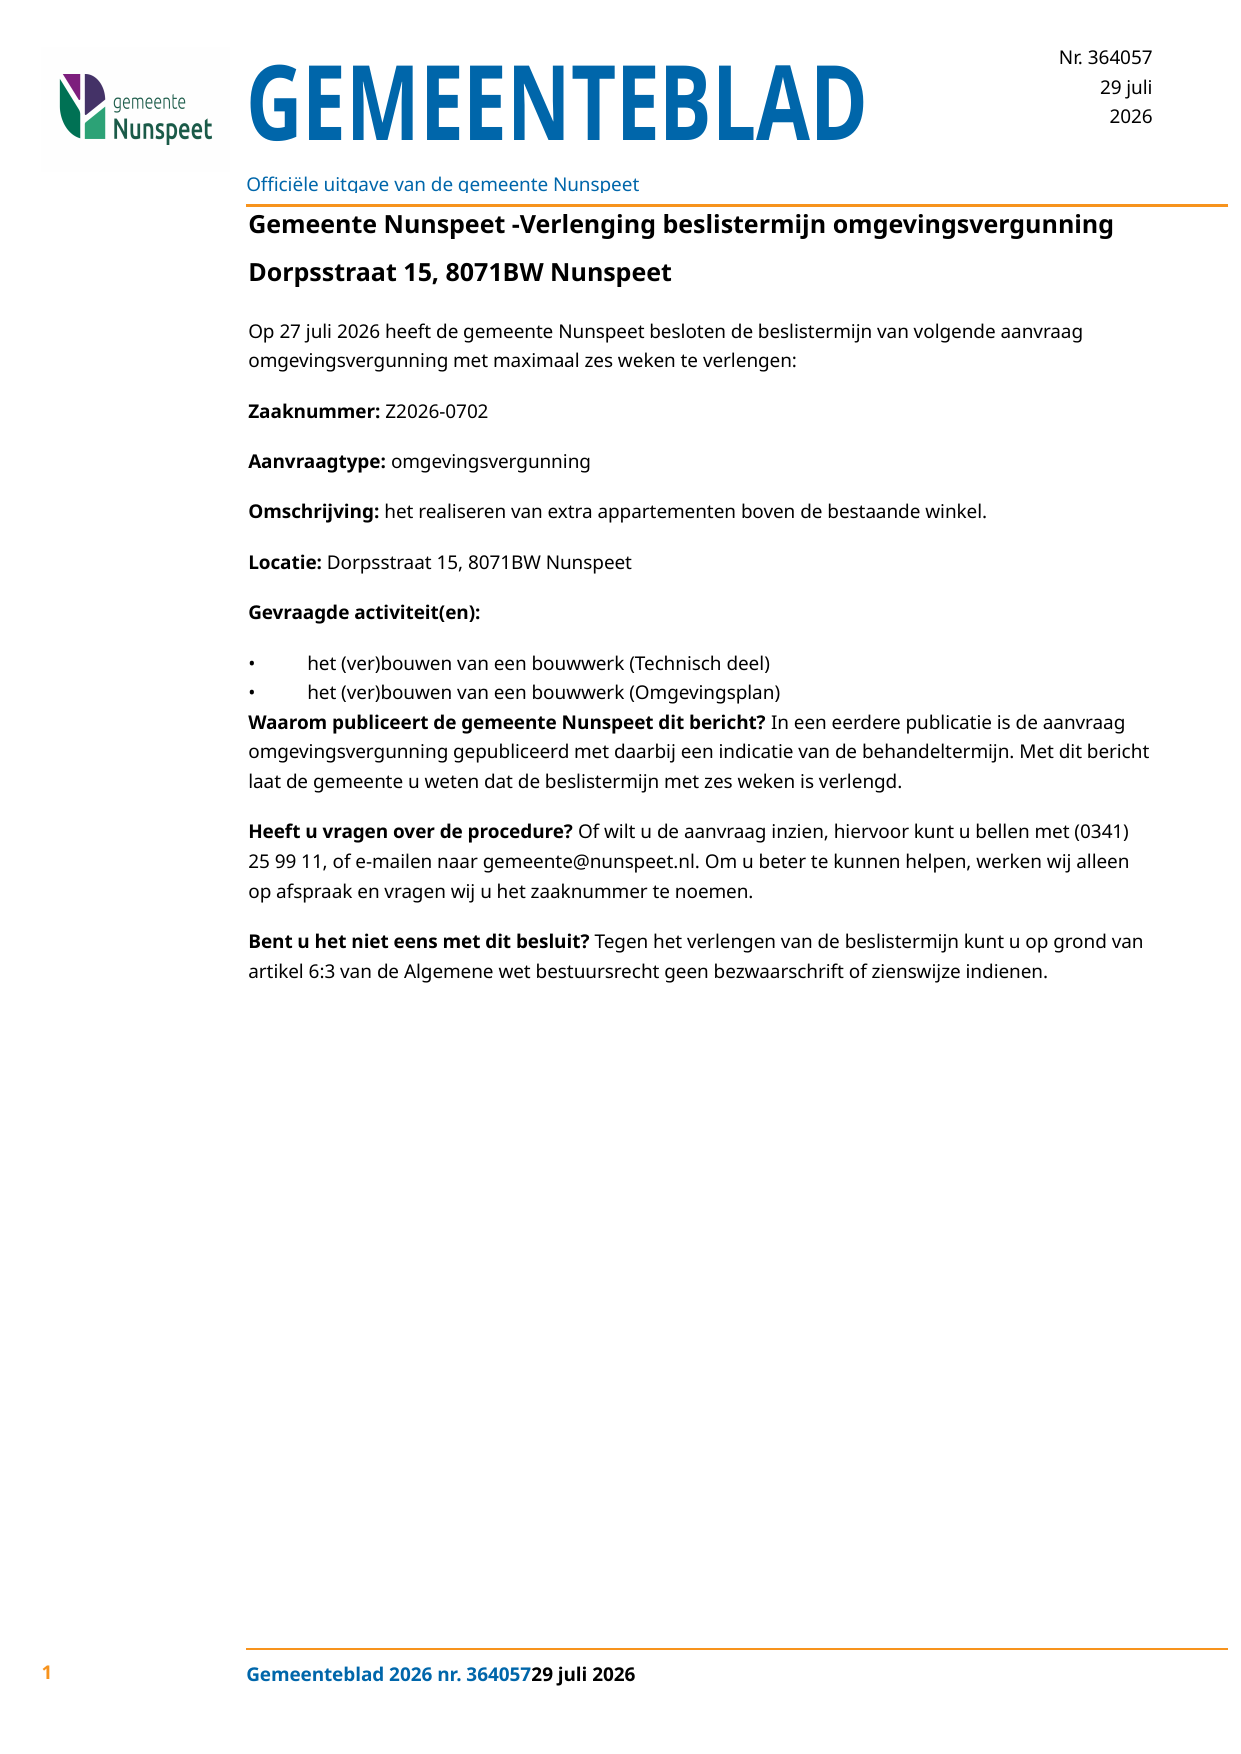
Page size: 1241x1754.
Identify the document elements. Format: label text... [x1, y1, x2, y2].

text Locatie: Dorpsstraat 15, 8071BW Nunspeet [248, 549, 1152, 575]
text Op 27 juli 2026 heeft de gemeente Nunspeet besloten de beslistermijn van volgende aanvraag omgevingsvergunning met maximaal zes weken te verlengen: [248, 318, 1152, 373]
text Heeft u vragen over de procedure? Of wilt u de aanvraag inzien, hiervoor kunt u bellen met (0341) 25 99 11, of e-mailen naar gemeente@nunspeet.nl. Om u beter te kunnen helpen, werken wij alleen op afspraak en vragen wij u het zaaknummer te noemen. [248, 819, 1152, 904]
text Aanvraagtype: omgevingsvergunning [248, 448, 1152, 474]
text Omschrijving: het realiseren van extra appartementen boven de bestaande winkel. [248, 499, 1152, 524]
text Waarom publiceert de gemeente Nunspeet dit bericht? In een eerdere publicatie is de aanvraag omgevingsvergunning gepubliceerd met daarbij een indicatie van de behandeltermijn. Met dit bericht laat de gemeente u weten dat de beslistermijn met zes weken is verlengd. [248, 709, 1152, 794]
list het (ver)bouwen van een bouwwerk (Technisch deel) [248, 650, 1152, 676]
text Gemeente Nunspeet -Verlenging beslistermijn omgevingsvergunning Dorpsstraat 15, 8071BW Nunspeet [248, 207, 1152, 288]
text Gevraagde activiteit(en): [248, 599, 1152, 625]
text Bent u het niet eens met dit besluit? Tegen het verlengen van de beslistermijn kunt u op grond van artikel 6:3 van de Algemene wet bestuursrecht geen bezwaarschrift of zienswijze indienen. [248, 928, 1152, 984]
text Zaaknummer: Z2026-0702 [248, 398, 1152, 424]
picture [41, 47, 231, 172]
list het (ver)bouwen van een bouwwerk (Omgevingsplan) [248, 679, 1152, 705]
